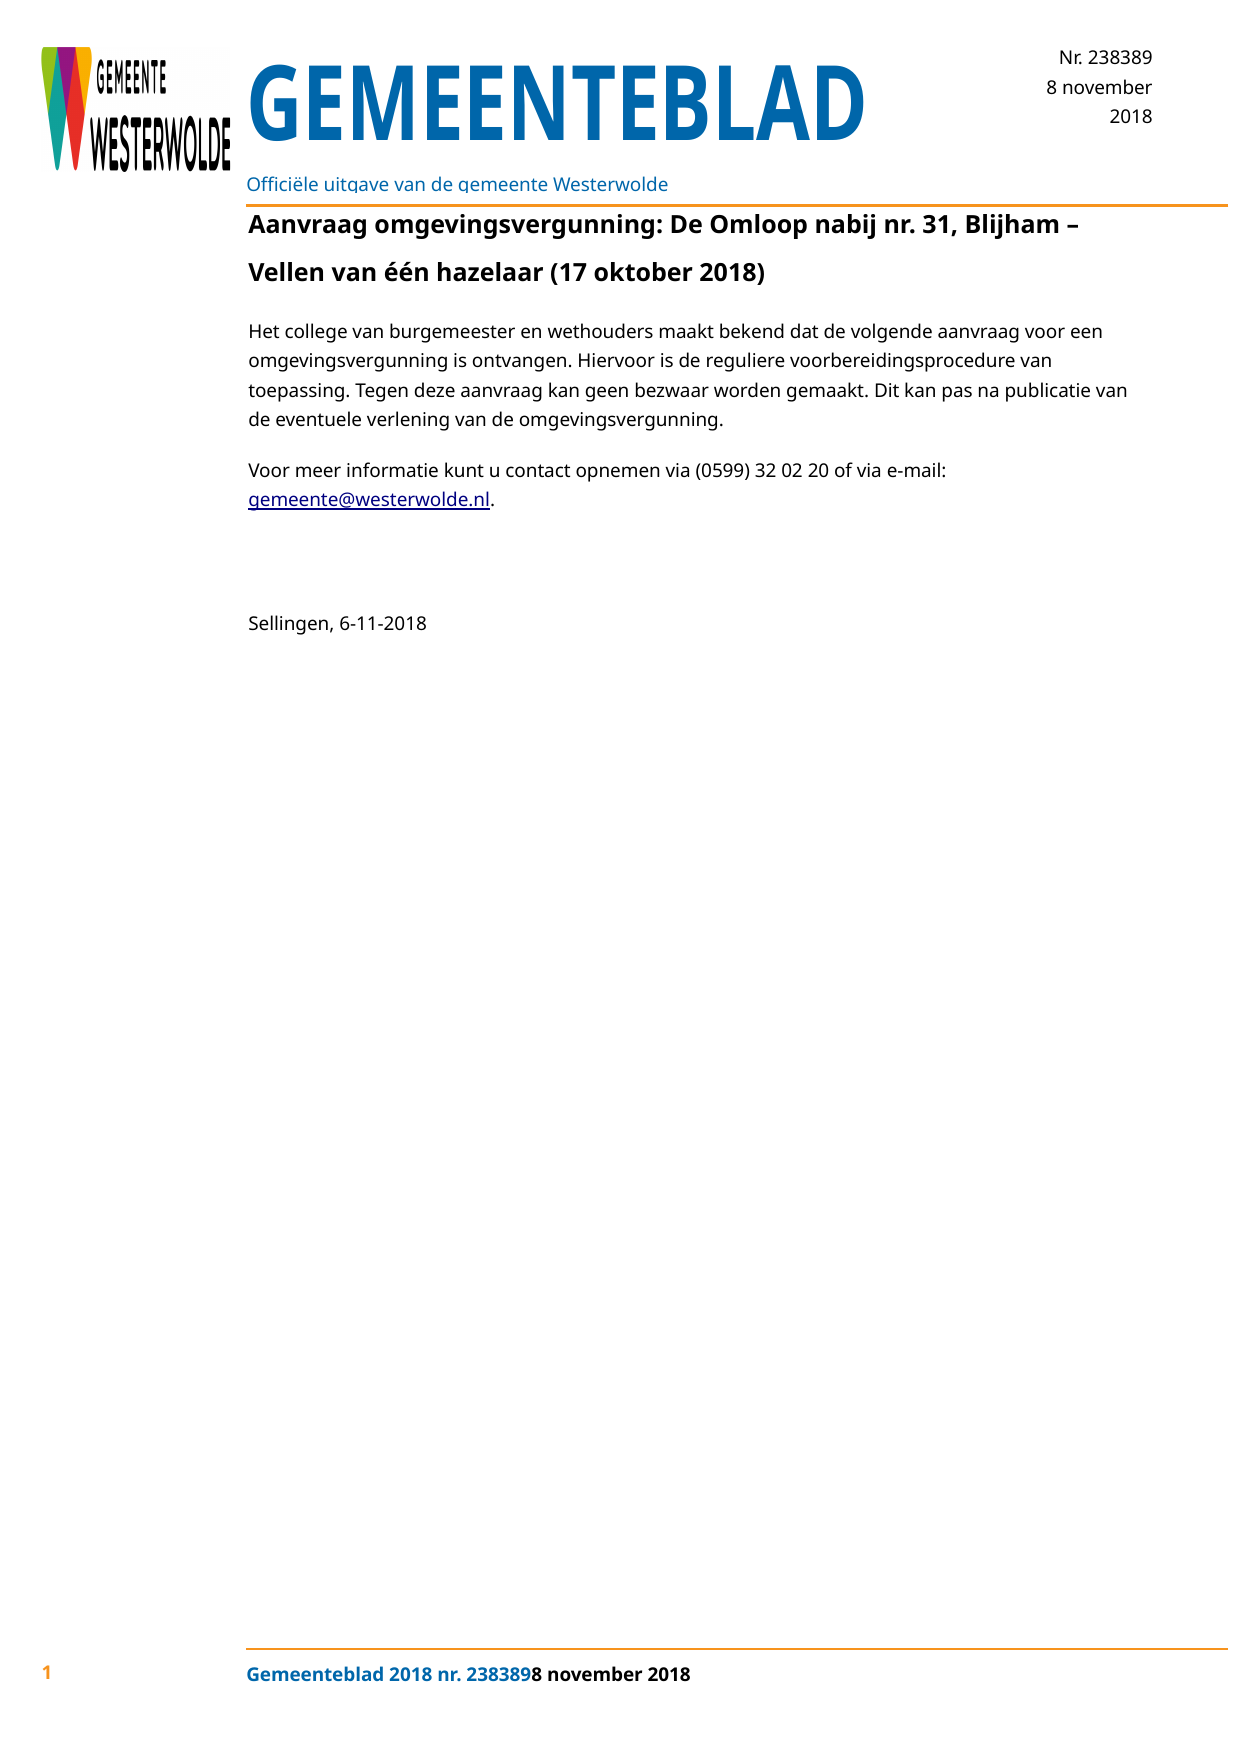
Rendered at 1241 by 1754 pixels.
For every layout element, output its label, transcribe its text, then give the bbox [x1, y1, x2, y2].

picture [41, 47, 231, 172]
text Het college van burgemeester en wethouders maakt bekend dat de volgende aanvraag voor een omgevingsvergunning is ontvangen. Hiervoor is de reguliere voorbereidingsprocedure van toepassing. Tegen deze aanvraag kan geen bezwaar worden gemaakt. Dit kan pas na publicatie van de eventuele verlening van de omgevingsvergunning. [248, 318, 1152, 432]
text Voor meer informatie kunt u contact opnemen via (0599) 32 02 20 of via e-mail: gemeente@westerwolde.nl. [248, 457, 1152, 512]
text Sellingen, 6-11-2018 [248, 611, 1152, 636]
text Aanvraag omgevingsvergunning: De Omloop nabij nr. 31, Blijham – Vellen van één hazelaar (17 oktober 2018) [248, 207, 1152, 288]
